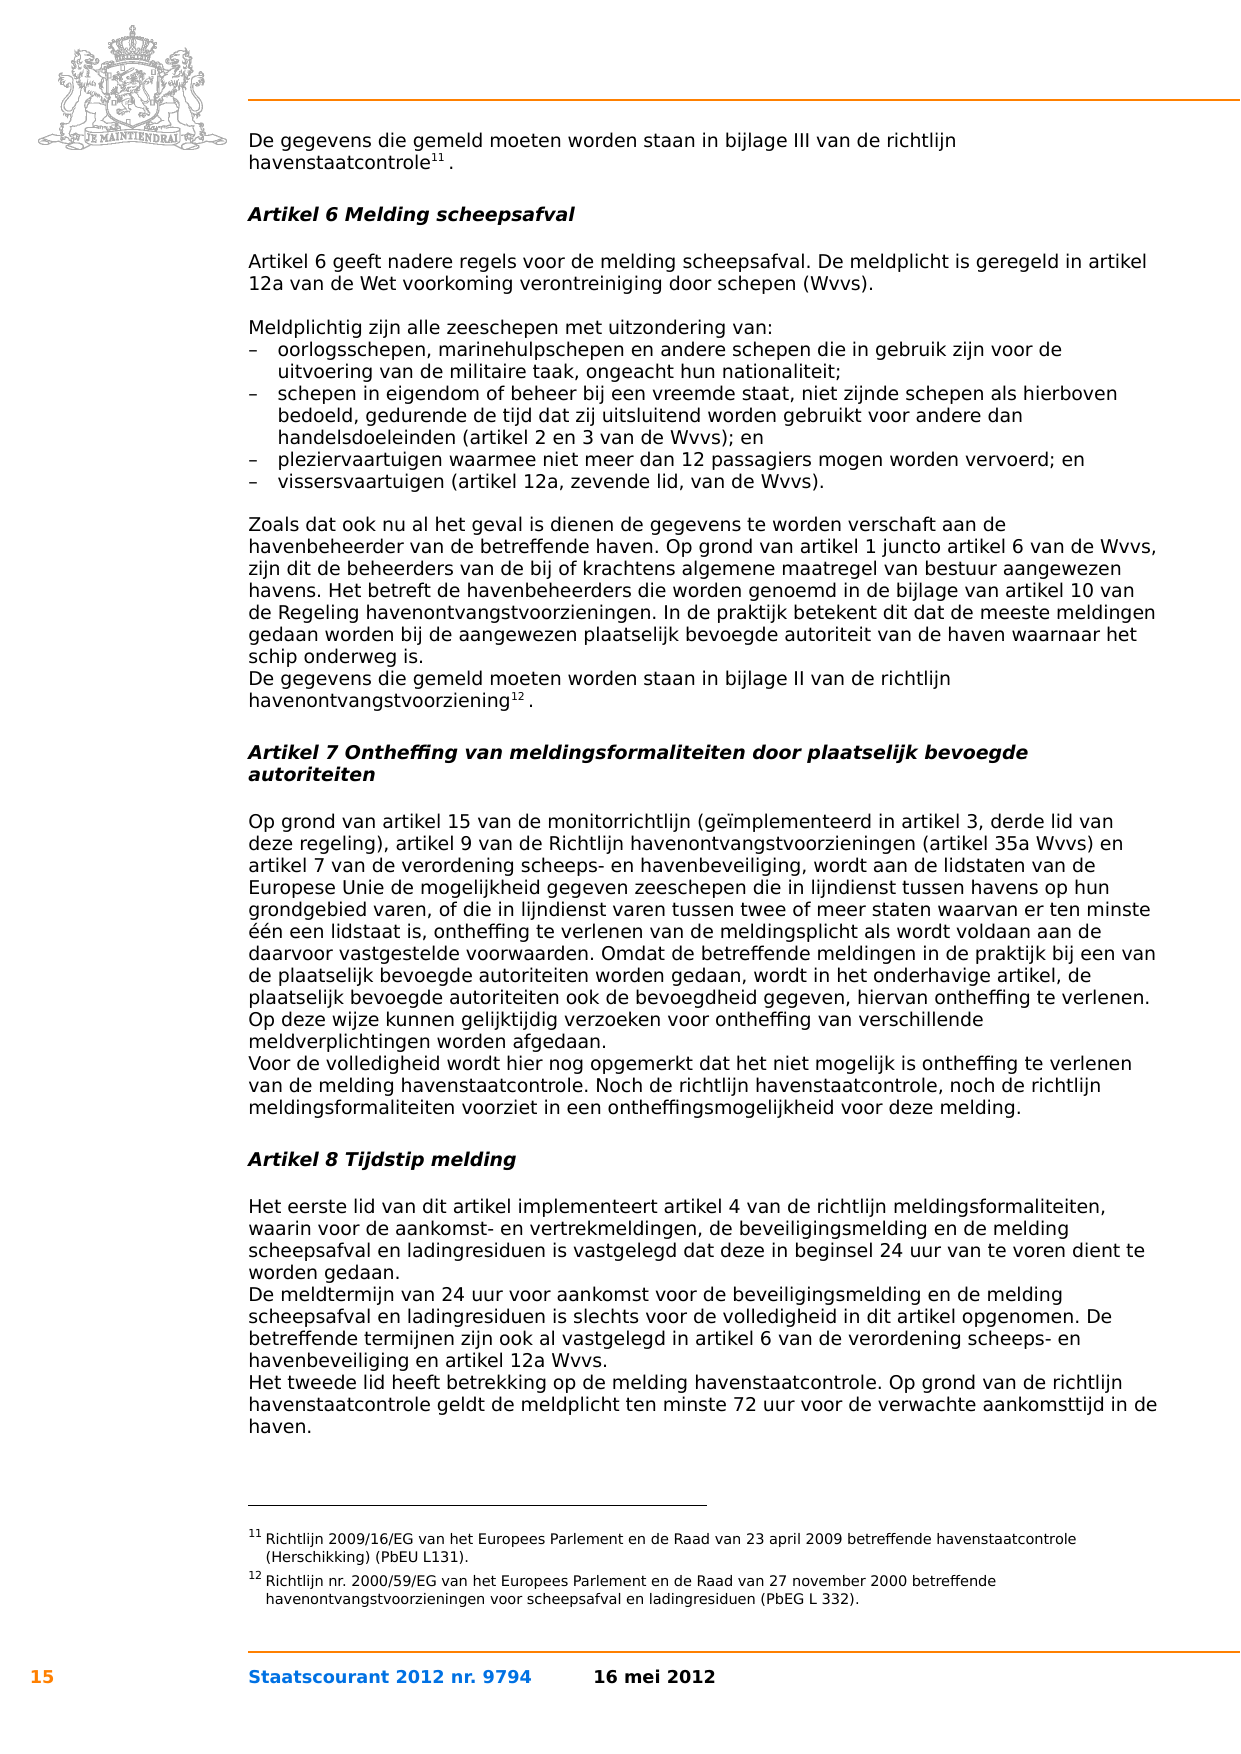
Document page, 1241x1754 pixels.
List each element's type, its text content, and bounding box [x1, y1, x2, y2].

subtitle Artikel 6 Melding scheepsafval [248, 204, 1163, 226]
text Zoals dat ook nu al het geval is dienen de gegevens te worden verschaft aan de havenbeheerder van de betreffende haven. Op grond van artikel 1 juncto artikel 6 van de Wvvs, zijn dit de beheerders van de bij of krachtens algemene maatregel van bestuur aangewezen havens. Het betreft de havenbeheerders die worden genoemd in de bijlage van artikel 10 van de Regeling havenontvangstvoorzieningen. In de praktijk betekent dit dat de meeste meldingen gedaan worden bij de aangewezen plaatselijk bevoegde autoriteit van de haven waarnaar het schip onderweg is. [248, 514, 1163, 668]
subtitle Artikel 7 Ontheffing van meldingsformaliteiten door plaatselijk bevoegde autoriteiten [248, 742, 1163, 786]
text – schepen in eigendom of beheer bij een vreemde staat, niet zijnde schepen als hierboven bedoeld, gedurende de tijd dat zij uitsluitend worden gebruikt voor andere dan handelsdoeleinden (artikel 2 en 3 van de Wvvs); en [248, 383, 1163, 448]
text Artikel 6 geeft nadere regels voor de melding scheepsafval. De meldplicht is geregeld in artikel 12a van de Wet voorkoming verontreiniging door schepen (Wvvs). [248, 251, 1163, 295]
text Op grond van artikel 15 van de monitorrichtlijn (geïmplementeerd in artikel 3, derde lid van deze regeling), artikel 9 van de Richtlijn havenontvangstvoorzieningen (artikel 35a Wvvs) en artikel 7 van de verordening scheeps- en havenbeveiliging, wordt aan de lidstaten van de Europese Unie de mogelijkheid gegeven zeeschepen die in lijndienst tussen havens op hun grondgebied varen, of die in lijndienst varen tussen twee of meer staten waarvan er ten minste één een lidstaat is, ontheffing te verlenen van de meldingsplicht als wordt voldaan aan de daarvoor vastgestelde voorwaarden. Omdat de betreffende meldingen in de praktijk bij een van de plaatselijk bevoegde autoriteiten worden gedaan, wordt in het onderhavige artikel, de plaatselijk bevoegde autoriteiten ook de bevoegdheid gegeven, hiervan ontheffing te verlenen. Op deze wijze kunnen gelijktijdig verzoeken voor ontheffing van verschillende meldverplichtingen worden afgedaan. [248, 811, 1163, 1053]
text – pleziervaartuigen waarmee niet meer dan 12 passagiers mogen worden vervoerd; en [248, 448, 1163, 471]
text Richtlijn nr. 2000/59/EG van het Europees Parlement en de Raad van 27 november 2000 betreffende havenontvangstvoorzieningen voor scheepsafval en ladingresiduen (PbEG L 332). [248, 1569, 1163, 1608]
text Voor de volledigheid wordt hier nog opgemerkt dat het niet mogelijk is ontheffing te verlenen van de melding havenstaatcontrole. Noch de richtlijn havenstaatcontrole, noch de richtlijn meldingsformaliteiten voorziet in een ontheffingsmogelijkheid voor deze melding. [248, 1053, 1163, 1119]
text Het tweede lid heeft betrekking op de melding havenstaatcontrole. Op grond van de richtlijn havenstaatcontrole geldt de meldplicht ten minste 72 uur voor de verwachte aankomsttijd in de haven. [248, 1372, 1163, 1438]
text De meldtermijn van 24 uur voor aankomst voor de beveiligingsmelding en de melding scheepsafval en ladingresiduen is slechts voor de volledigheid in dit artikel opgenomen. De betreffende termijnen zijn ook al vastgelegd in artikel 6 van de verordening scheeps- en havenbeveiliging en artikel 12a Wvvs. [248, 1284, 1163, 1372]
text – oorlogsschepen, marinehulpschepen en andere schepen die in gebruik zijn voor de uitvoering van de militaire taak, ongeacht hun nationaliteit; [248, 339, 1163, 383]
text De gegevens die gemeld moeten worden staan in bijlage II van de richtlijn havenontvangstvoorziening. [248, 668, 1163, 712]
text Meldplichtig zijn alle zeeschepen met uitzondering van: [248, 317, 1163, 339]
text Richtlijn 2009/16/EG van het Europees Parlement en de Raad van 23 april 2009 betreffende havenstaatcontrole (Herschikking) (PbEU L131). [248, 1527, 1163, 1566]
text De gegevens die gemeld moeten worden staan in bijlage III van de richtlijn havenstaatcontrole. [248, 130, 1163, 174]
text Het eerste lid van dit artikel implementeert artikel 4 van de richtlijn meldingsformaliteiten, waarin voor de aankomst- en vertrekmeldingen, de beveiligingsmelding en de melding scheepsafval en ladingresiduen is vastgelegd dat deze in beginsel 24 uur van te voren dient te worden gedaan. [248, 1196, 1163, 1284]
text – vissersvaartuigen (artikel 12a, zevende lid, van de Wvvs). [248, 471, 1163, 492]
subtitle Artikel 8 Tijdstip melding [248, 1149, 1163, 1171]
picture [38, 25, 227, 150]
